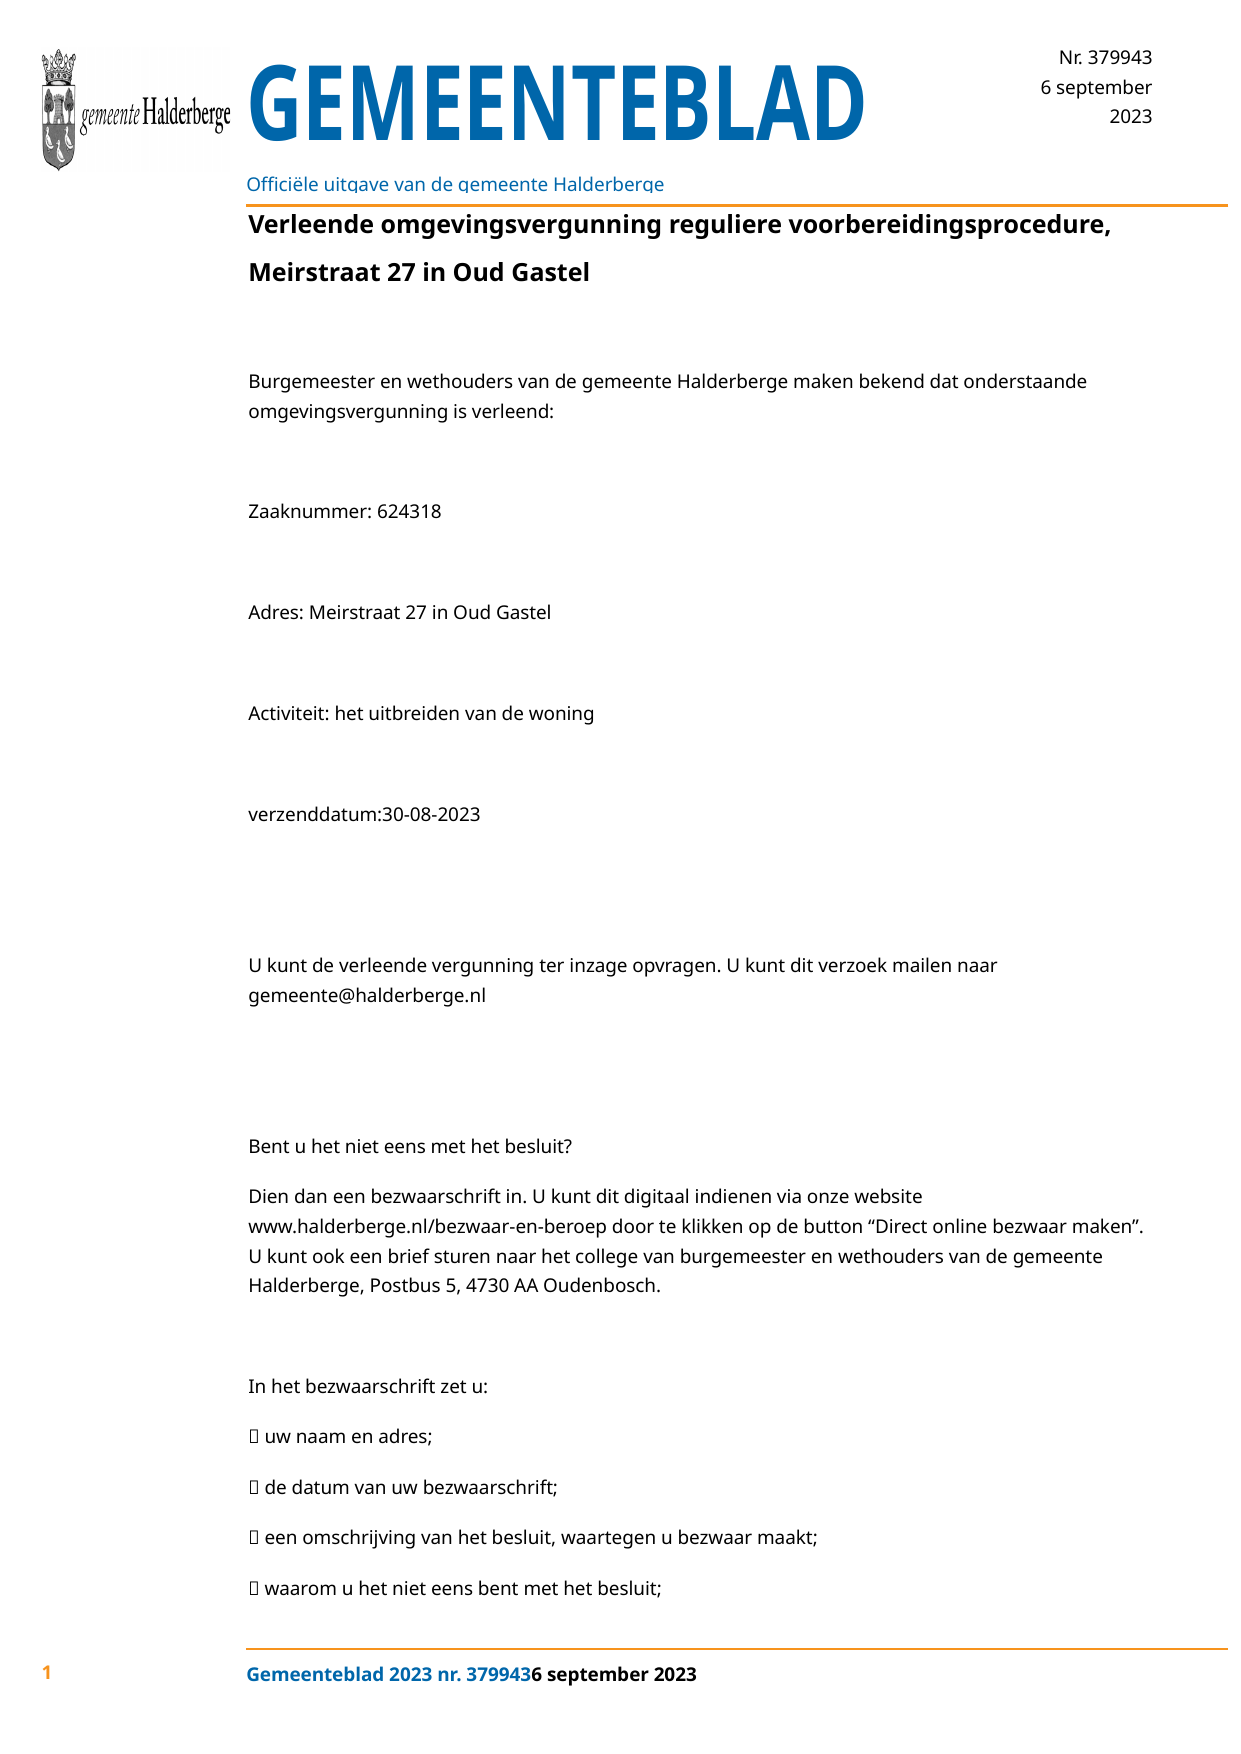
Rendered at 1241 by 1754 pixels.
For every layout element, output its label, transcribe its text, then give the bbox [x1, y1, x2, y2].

text Dien dan een bezwaarschrift in. U kunt dit digitaal indienen via onze website www.halderberge.nl/bezwaar-en-beroep door te klikken op de button “Direct online bezwaar maken”. U kunt ook een brief sturen naar het college van burgemeester en wethouders van de gemeente Halderberge, Postbus 5, 4730 AA Oudenbosch. [248, 1184, 1152, 1298]
text  een omschrijving van het besluit, waartegen u bezwaar maakt; [248, 1524, 1152, 1550]
text  de datum van uw bezwaarschrift; [248, 1474, 1152, 1500]
text Adres: Meirstraat 27 in Oud Gastel [248, 599, 1152, 625]
text Zaaknummer: 624318 [248, 499, 1152, 524]
text Activiteit: het uitbreiden van de woning [248, 700, 1152, 726]
text Burgemeester en wethouders van de gemeente Halderberge maken bekend dat onderstaande omgevingsvergunning is verleend: [248, 368, 1152, 424]
text  waarom u het niet eens bent met het besluit; [248, 1575, 1152, 1601]
text verzenddatum:30-08-2023 [248, 801, 1152, 827]
text Bent u het niet eens met het besluit? [248, 1133, 1152, 1159]
picture [41, 47, 231, 172]
text U kunt de verleende vergunning ter inzage opvragen. U kunt dit verzoek mailen naar gemeente@halderberge.nl [248, 952, 1152, 1008]
text  uw naam en adres; [248, 1424, 1152, 1449]
text In het bezwaarschrift zet u: [248, 1373, 1152, 1399]
text Verleende omgevingsvergunning reguliere voorbereidingsprocedure, Meirstraat 27 in Oud Gastel [248, 207, 1152, 288]
